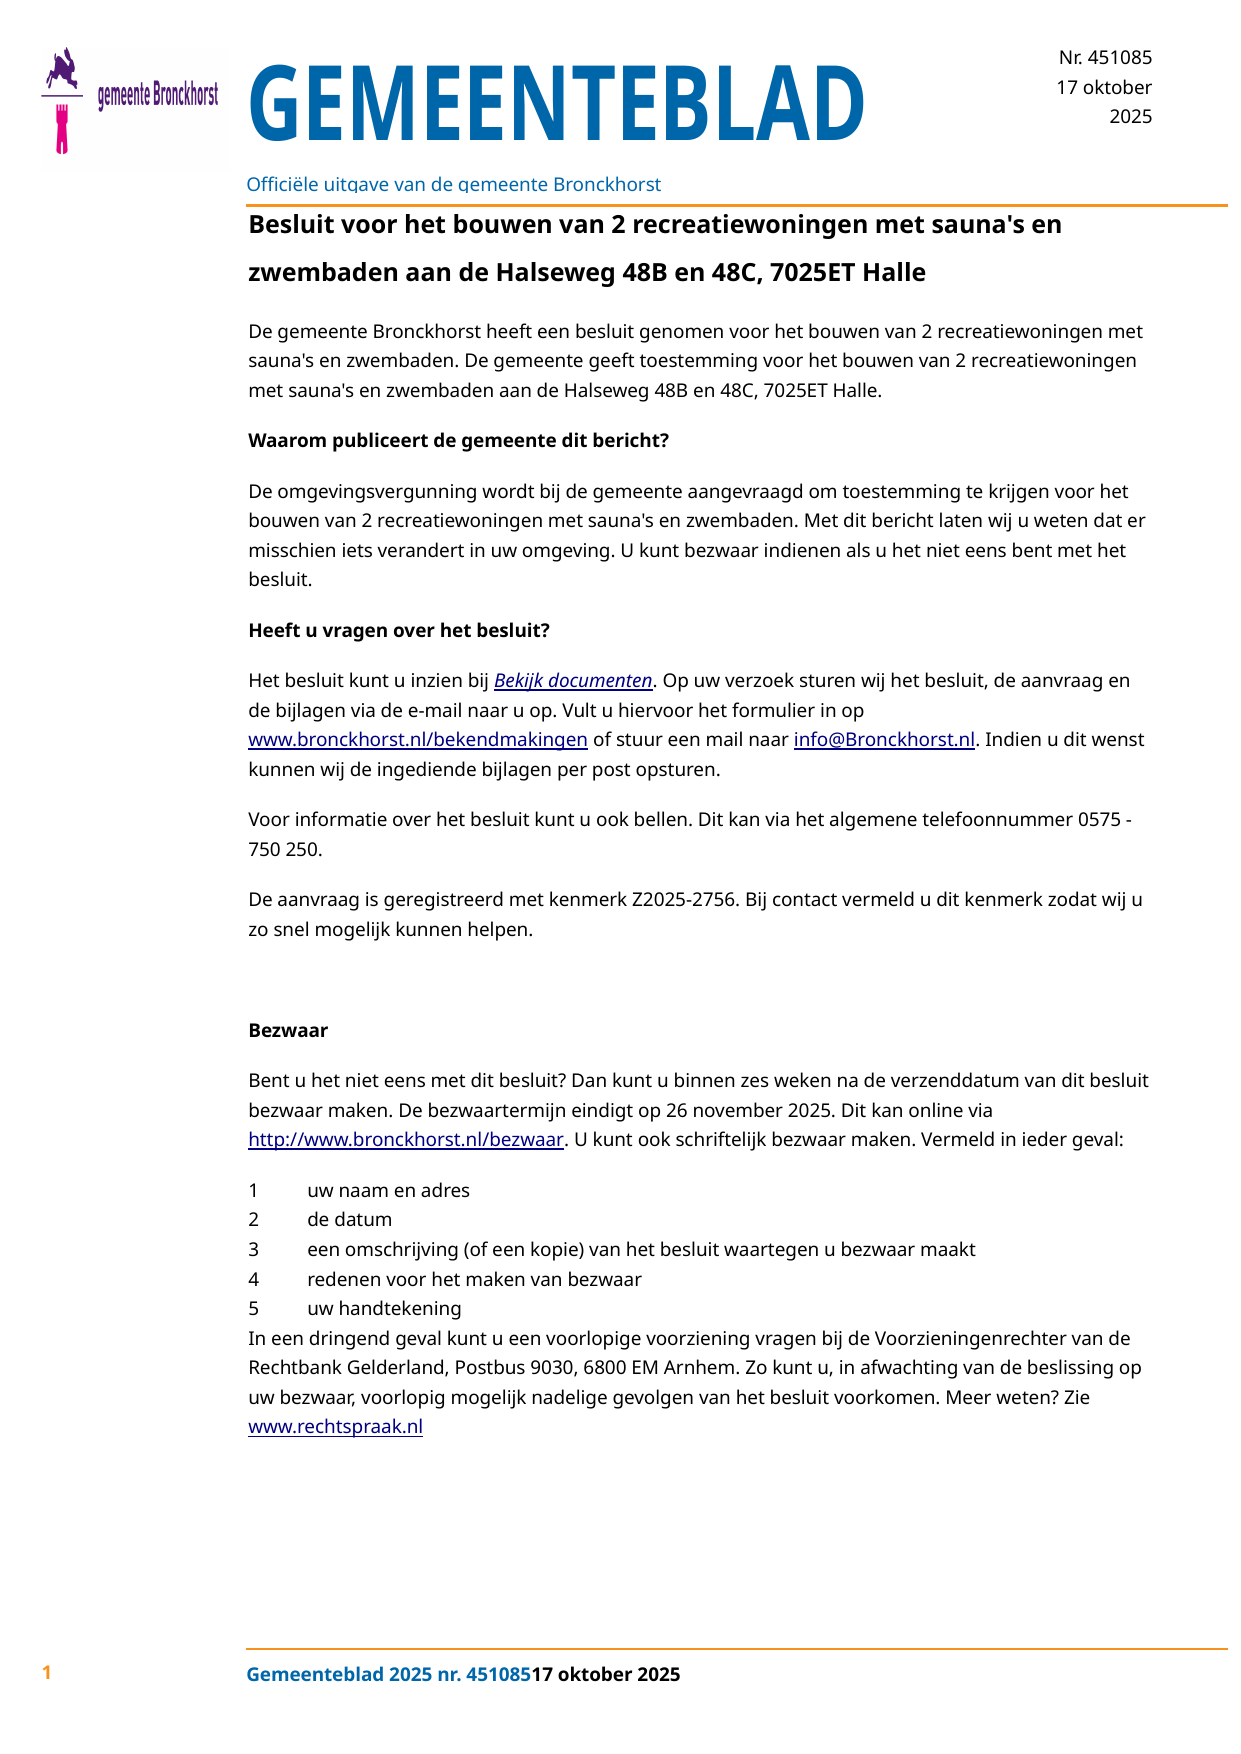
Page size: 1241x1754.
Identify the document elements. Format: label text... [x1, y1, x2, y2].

picture [41, 47, 231, 172]
text Heeft u vragen over het besluit? [248, 617, 1152, 643]
text De aanvraag is geregistreerd met kenmerk Z2025-2756. Bij contact vermeld u dit kenmerk zodat wij u zo snel mogelijk kunnen helpen. [248, 887, 1152, 942]
text Bent u het niet eens met dit besluit? Dan kunt u binnen zes weken na de verzenddatum van dit besluit bezwaar maken. De bezwaartermijn eindigt op 26 november 2025. Dit kan online via http://www.bronckhorst.nl/bezwaar. U kunt ook schriftelijk bezwaar maken. Vermeld in ieder geval: [248, 1067, 1152, 1152]
text Voor informatie over het besluit kunt u ook bellen. Dit kan via het algemene telefoonnummer 0575 - 750 250. [248, 807, 1152, 862]
text Bezwaar [248, 1017, 1152, 1043]
text In een dringend geval kunt u een voorlopige voorziening vragen bij de Voorzieningenrechter van de Rechtbank Gelderland, Postbus 9030, 6800 EM Arnhem. Zo kunt u, in afwachting van de beslissing op uw bezwaar, voorlopig mogelijk nadelige gevolgen van het besluit voorkomen. Meer weten? Zie www.rechtspraak.nl [248, 1325, 1152, 1439]
list uw handtekening [248, 1295, 1152, 1321]
text De omgevingsvergunning wordt bij de gemeente aangevraagd om toestemming te krijgen voor het bouwen van 2 recreatiewoningen met sauna's en zwembaden. Met dit bericht laten wij u weten dat er misschien iets verandert in uw omgeving. U kunt bezwaar indienen als u het niet eens bent met het besluit. [248, 478, 1152, 592]
text Het besluit kunt u inzien bij Bekijk documenten. Op uw verzoek sturen wij het besluit, de aanvraag en de bijlagen via de e-mail naar u op. Vult u hiervoor het formulier in op www.bronckhorst.nl/bekendmakingen of stuur een mail naar info@Bronckhorst.nl. Indien u dit wenst kunnen wij de ingediende bijlagen per post opsturen. [248, 667, 1152, 782]
text De gemeente Bronckhorst heeft een besluit genomen voor het bouwen van 2 recreatiewoningen met sauna's en zwembaden. De gemeente geeft toestemming voor het bouwen van 2 recreatiewoningen met sauna's en zwembaden aan de Halseweg 48B en 48C, 7025ET Halle. [248, 318, 1152, 403]
list uw naam en adres [248, 1177, 1152, 1203]
text Besluit voor het bouwen van 2 recreatiewoningen met sauna's en zwembaden aan de Halseweg 48B en 48C, 7025ET Halle [248, 207, 1152, 288]
list een omschrijving (of een kopie) van het besluit waartegen u bezwaar maakt [248, 1236, 1152, 1262]
list de datum [248, 1207, 1152, 1232]
list redenen voor het maken van bezwaar [248, 1266, 1152, 1292]
text Waarom publiceert de gemeente dit bericht? [248, 427, 1152, 453]
